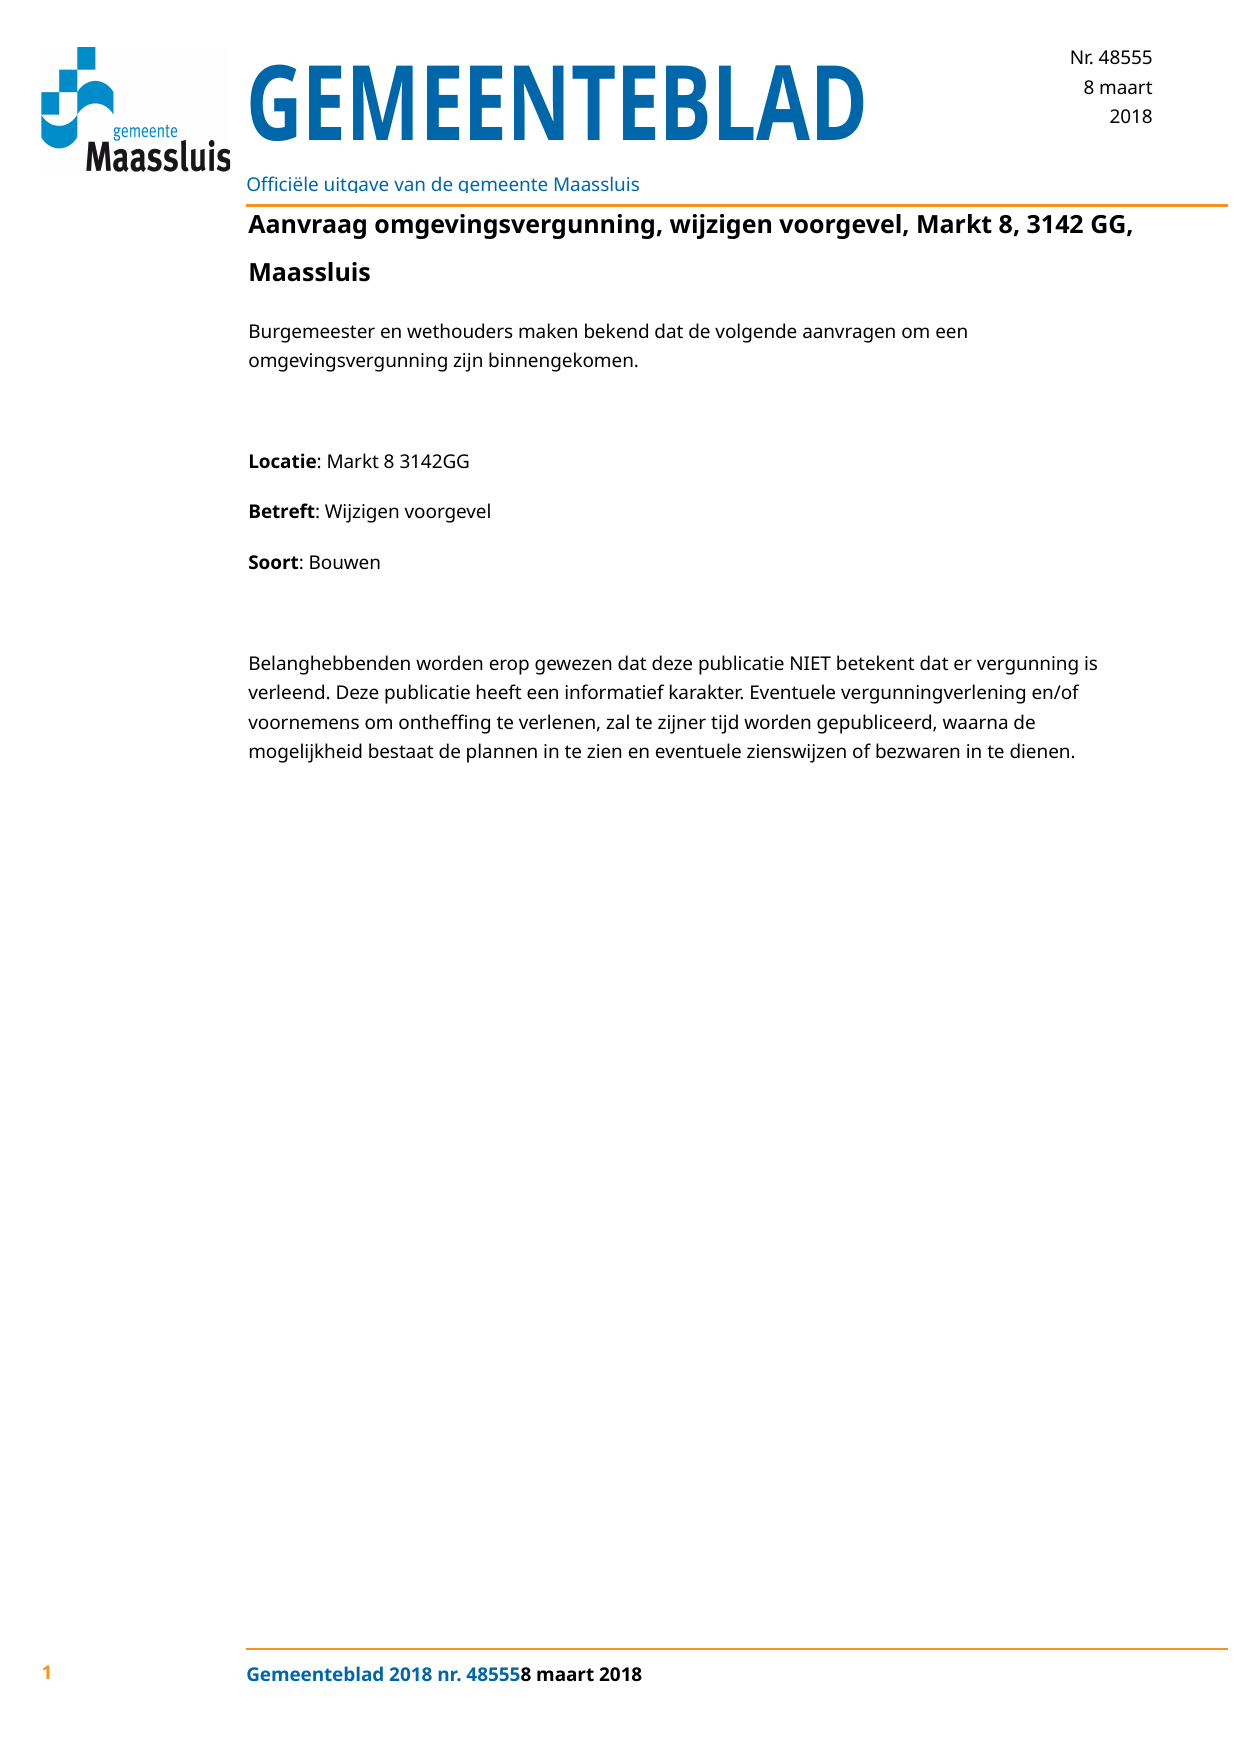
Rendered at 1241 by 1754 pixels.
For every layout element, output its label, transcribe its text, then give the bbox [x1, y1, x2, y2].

text Soort: Bouwen [248, 549, 1152, 575]
picture [41, 47, 231, 172]
text Aanvraag omgevingsvergunning, wijzigen voorgevel, Markt 8, 3142 GG, Maassluis [248, 207, 1152, 288]
text Belanghebbenden worden erop gewezen dat deze publicatie NIET betekent dat er vergunning is verleend. Deze publicatie heeft een informatief karakter. Eventuele vergunningverlening en/of voornemens om ontheffing te verlenen, zal te zijner tijd worden gepubliceerd, waarna de mogelijkheid bestaat de plannen in te zien en eventuele zienswijzen of bezwaren in te dienen. [248, 650, 1152, 764]
text Locatie: Markt 8 3142GG [248, 448, 1152, 474]
text Burgemeester en wethouders maken bekend dat de volgende aanvragen om een omgevingsvergunning zijn binnengekomen. [248, 318, 1152, 373]
text Betreft: Wijzigen voorgevel [248, 499, 1152, 524]
picture [41, 47, 77, 92]
